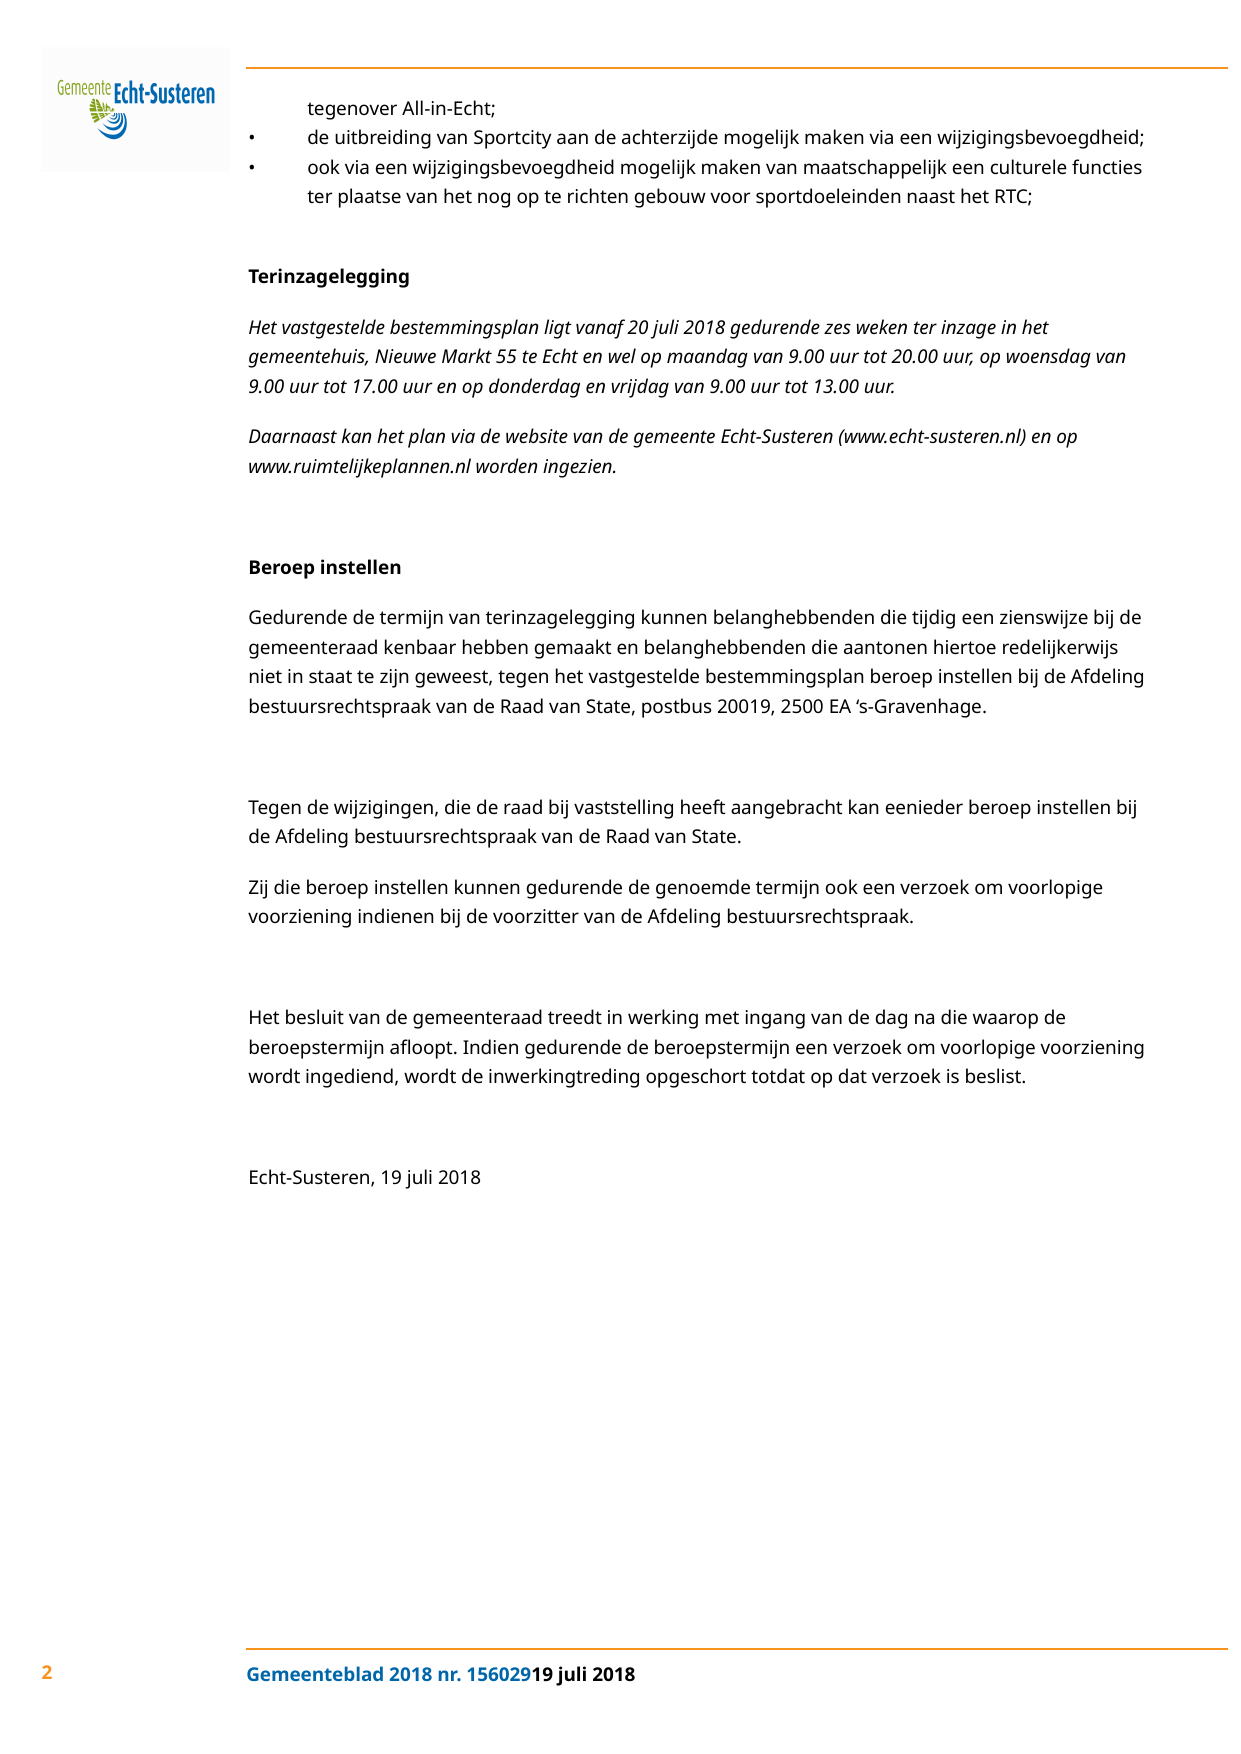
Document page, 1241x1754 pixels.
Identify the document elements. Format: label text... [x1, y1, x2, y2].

list ook via een wijzigingsbevoegdheid mogelijk maken van maatschappelijk een culturele functies ter plaatse van het nog op te richten gebouw voor sportdoeleinden naast het RTC; [248, 154, 1152, 209]
text Gedurende de termijn van terinzagelegging kunnen belanghebbenden die tijdig een zienswijze bij de gemeenteraad kenbaar hebben gemaakt en belanghebbenden die aantonen hiertoe redelijkerwijs niet in staat te zijn geweest, tegen het vastgestelde bestemmingsplan beroep instellen bij de Afdeling bestuursrechtspraak van de Raad van State, postbus 20019, 2500 EA ‘s-Gravenhage. [248, 604, 1152, 719]
text Echt-Susteren, 19 juli 2018 [248, 1164, 1152, 1190]
list de uitbreiding van Sportcity aan de achterzijde mogelijk maken via een wijzigingsbevoegdheid; [248, 124, 1152, 150]
text Terinzagelegging [248, 263, 1152, 289]
text Zij die beroep instellen kunnen gedurende de genoemde termijn ook een verzoek om voorlopige voorziening indienen bij de voorzitter van de Afdeling bestuursrechtspraak. [248, 874, 1152, 929]
text Daarnaast kan het plan via de website van de gemeente Echt-Susteren (www.echt-susteren.nl) en op www.ruimtelijkeplannen.nl worden ingezien. [248, 423, 1152, 479]
text Het besluit van de gemeenteraad treedt in werking met ingang van de dag na die waarop de beroepstermijn afloopt. Indien gedurende de beroepstermijn een verzoek om voorlopige voorziening wordt ingediend, wordt de inwerkingtreding opgeschort totdat op dat verzoek is beslist. [248, 1004, 1152, 1089]
text Het vastgestelde bestemmingsplan ligt vanaf 20 juli 2018 gedurende zes weken ter inzage in het gemeentehuis, Nieuwe Markt 55 te Echt en wel op maandag van 9.00 uur tot 20.00 uur, op woensdag van 9.00 uur tot 17.00 uur en op donderdag en vrijdag van 9.00 uur tot 13.00 uur. [248, 314, 1152, 399]
list tegenover All-in-Echt; [248, 95, 1152, 121]
picture [41, 47, 231, 172]
text Tegen de wijzigingen, die de raad bij vaststelling heeft aangebracht kan eenieder beroep instellen bij de Afdeling bestuursrechtspraak van de Raad van State. [248, 794, 1152, 849]
text Beroep instellen [248, 554, 1152, 580]
